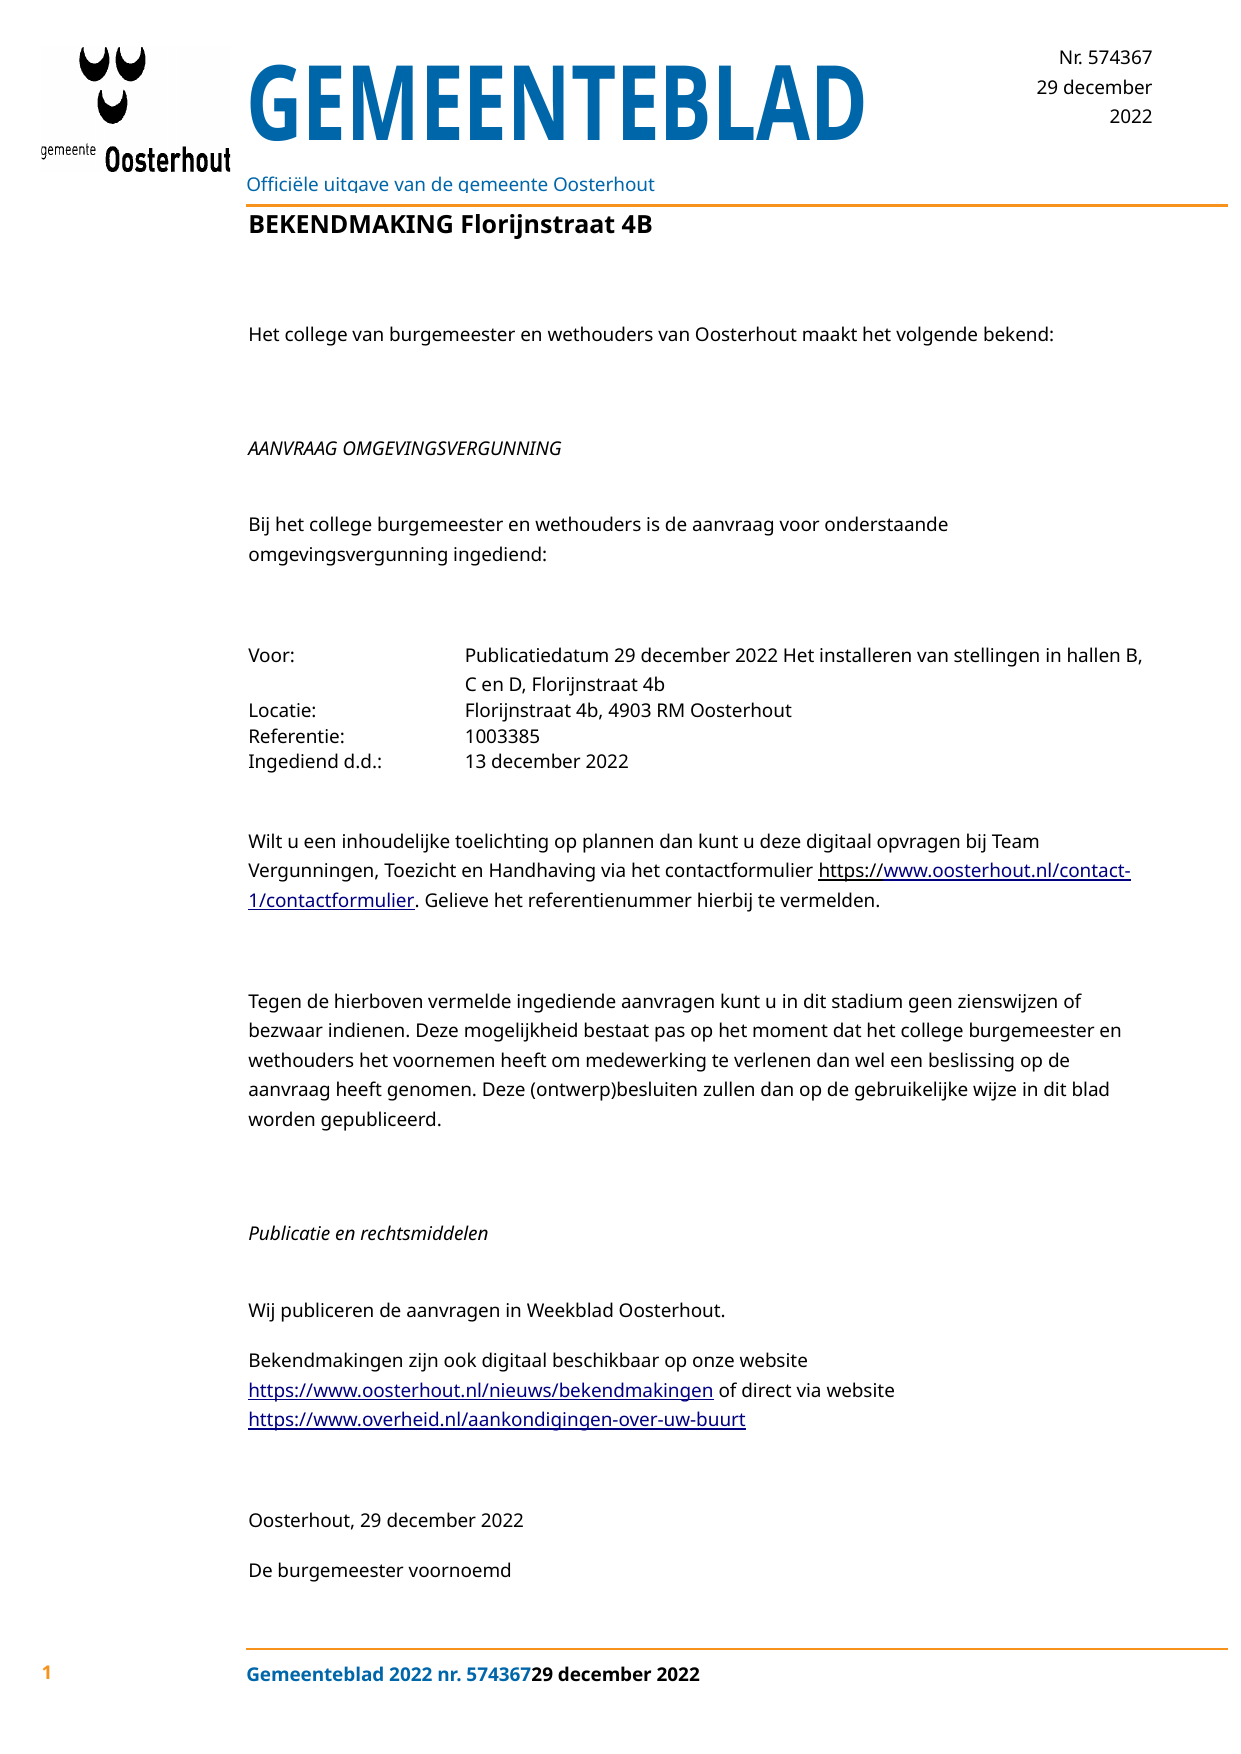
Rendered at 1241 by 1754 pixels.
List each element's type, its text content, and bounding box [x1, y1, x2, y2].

table_cell Locatie: [248, 697, 464, 723]
table_header Publicatiedatum 29 december 2022 Het installeren van stellingen in hallen B, C en D, Florijnstraat 4b [465, 642, 1152, 697]
text Het college van burgemeester en wethouders van Oosterhout maakt het volgende bekend: [248, 321, 1152, 346]
table_cell Florijnstraat 4b, 4903 RM Oosterhout [465, 697, 1152, 723]
table_header Voor: [248, 642, 464, 697]
text AANVRAAG OMGEVINGSVERGUNNING [248, 435, 1152, 461]
text Oosterhout, 29 december 2022 [248, 1507, 1152, 1533]
text Tegen de hierboven vermelde ingediende aanvragen kunt u in dit stadium geen zienswijzen of bezwaar indienen. Deze mogelijkheid bestaat pas op het moment dat het college burgemeester en wethouders het voornemen heeft om medewerking te verlenen dan wel een beslissing op de aanvraag heeft genomen. Deze (ontwerp)besluiten zullen dan op de gebruikelijke wijze in dit blad worden gepubliceerd. [248, 988, 1152, 1132]
text Wij publiceren de aanvragen in Weekblad Oosterhout. [248, 1297, 1152, 1322]
text Bij het college burgemeester en wethouders is de aanvraag voor onderstaande omgevingsvergunning ingediend: [248, 511, 1152, 567]
text Publicatie en rechtsmiddelen [248, 1221, 1152, 1246]
text Wilt u een inhoudelijke toelichting op plannen dan kunt u deze digitaal opvragen bij Team Vergunningen, Toezicht en Handhaving via het contactformulier https://www.oosterhout.nl/contact-1/contactformulier. Gelieve het referentienummer hierbij te vermelden. [248, 828, 1152, 913]
table_cell Ingediend d.d.: [248, 749, 464, 774]
table_cell 1003385 [465, 723, 1152, 748]
text De burgemeester voornoemd [248, 1558, 1152, 1583]
table_cell 13 december 2022 [465, 749, 1152, 774]
picture [41, 47, 231, 172]
text BEKENDMAKING Florijnstraat 4B [248, 207, 1152, 241]
text Bekendmakingen zijn ook digitaal beschikbaar op onze website https://www.oosterhout.nl/nieuws/bekendmakingen of direct via website https://www.overheid.nl/aankondigingen-over-uw-buurt [248, 1347, 1152, 1432]
table_cell Referentie: [248, 723, 464, 748]
